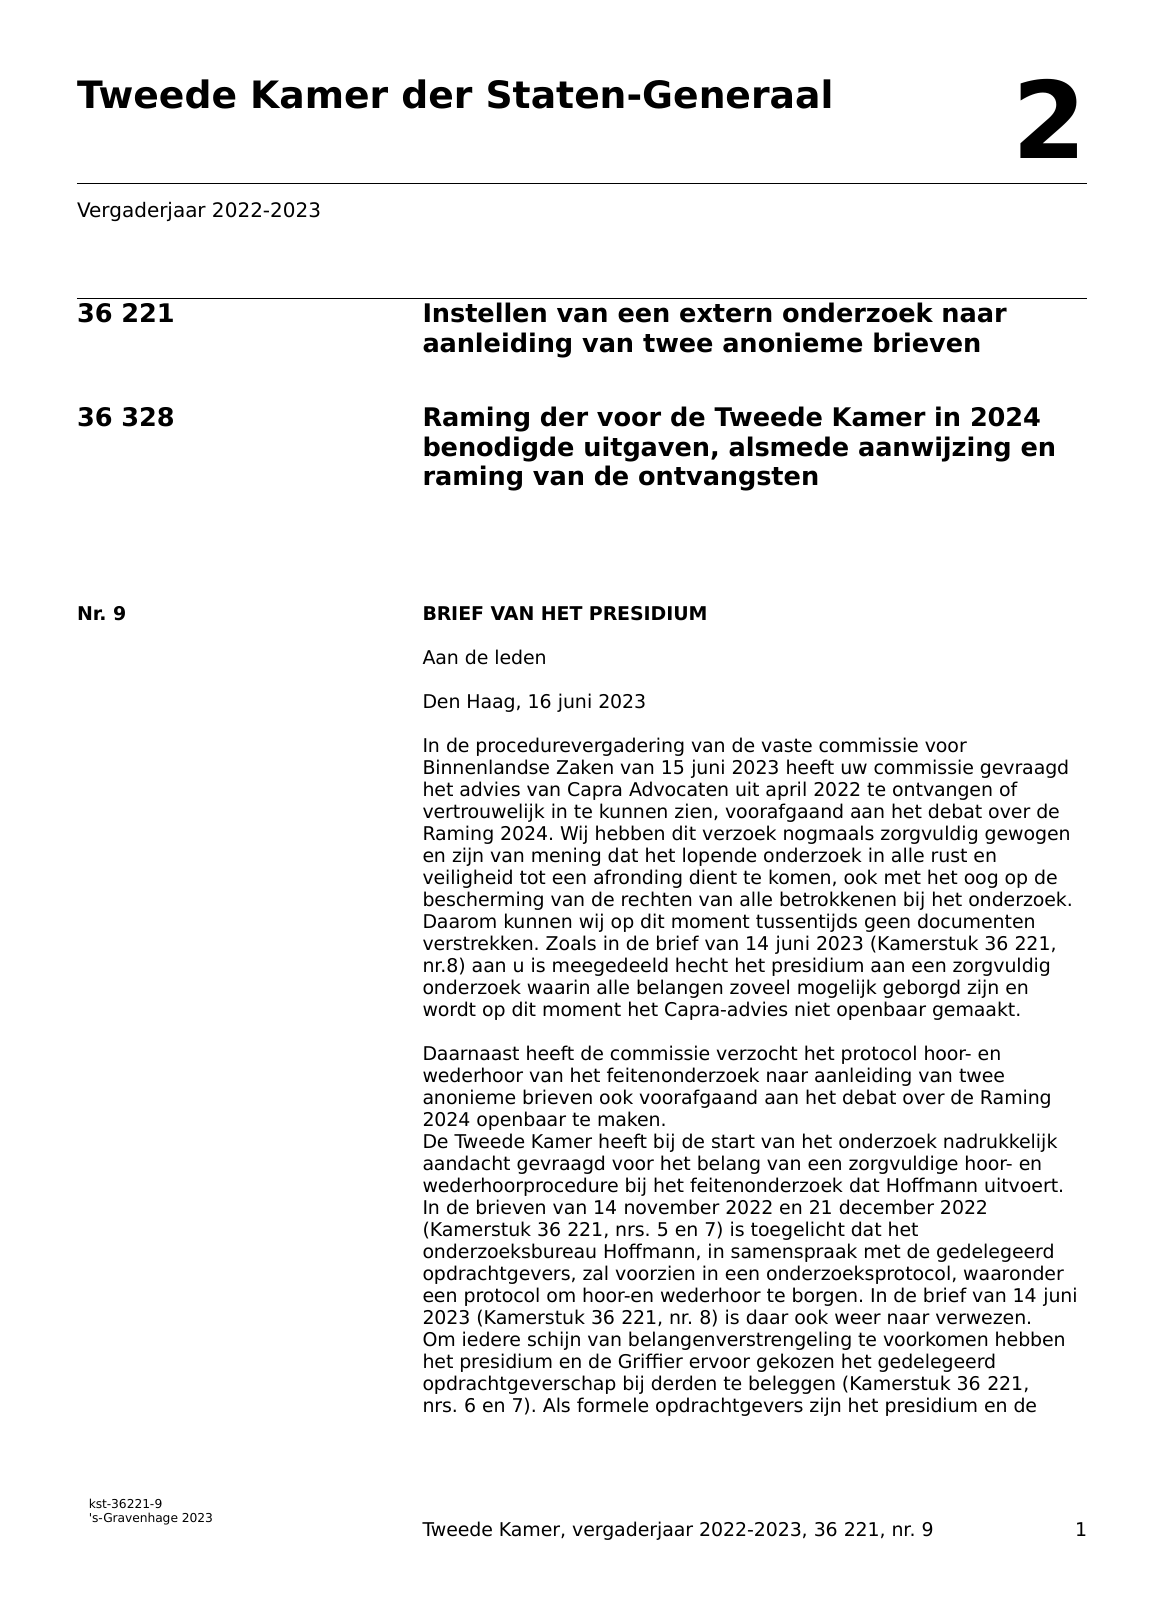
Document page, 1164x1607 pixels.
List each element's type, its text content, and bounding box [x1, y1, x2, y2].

text In de procedurevergadering van de vaste commissie voor Binnenlandse Zaken van 15 juni 2023 heeft uw commissie gevraagd het advies van Capra Advocaten uit april 2022 te ontvangen of vertrouwelijk in te kunnen zien, voorafgaand aan het debat over de Raming 2024. Wij hebben dit verzoek nogmaals zorgvuldig gewogen en zijn van mening dat het lopende onderzoek in alle rust en veiligheid tot een afronding dient te komen, ook met het oog op de bescherming van de rechten van alle betrokkenen bij het onderzoek. Daarom kunnen wij op dit moment tussentijds geen documenten verstrekken. Zoals in de brief van 14 juni 2023 (Kamerstuk 36 221, nr.8) aan u is meegedeeld hecht het presidium aan een zorgvuldig onderzoek waarin alle belangen zoveel mogelijk geborgd zijn en wordt op dit moment het Capra-advies niet openbaar gemaakt. [422, 735, 1087, 1021]
text Om iedere schijn van belangenverstrengeling te voorkomen hebben het presidium en de Griffier ervoor gekozen het gedelegeerd opdrachtgeverschap bij derden te beleggen (Kamerstuk 36 221, nrs. 6 en 7). Als formele opdrachtgevers zijn het presidium en de [422, 1329, 1087, 1417]
table_cell Vergaderjaar 2022-2023 [77, 184, 1087, 298]
table_header Tweede Kamer der Staten-Generaal [77, 59, 886, 183]
subtitle Nr. 9 BRIEF VAN HET PRESIDIUM [77, 603, 1087, 625]
text 's-Gravenhage 2023 [88, 1511, 323, 1525]
text De Tweede Kamer heeft bij de start van het onderzoek nadrukkelijk aandacht gevraagd voor het belang van een zorgvuldige hoor- en wederhoorprocedure bij het feitenonderzoek dat Hoffmann uitvoert. In de brieven van 14 november 2022 en 21 december 2022 (Kamerstuk 36 221, nrs. 5 en 7) is toegelicht dat het onderzoeksbureau Hoffmann, in samenspraak met de gedelegeerd opdrachtgevers, zal voorzien in een onderzoeksprotocol, waaronder een protocol om hoor-en wederhoor te borgen. In de brief van 14 juni 2023 (Kamerstuk 36 221, nr. 8) is daar ook weer naar verwezen. [422, 1131, 1087, 1329]
subtitle 36 328 Raming der voor de Tweede Kamer in 2024 benodigde uitgaven, alsmede aanwijzing en raming van de ontvangsten [77, 403, 1087, 492]
text Daarnaast heeft de commissie verzocht het protocol hoor- en wederhoor van het feitenonderzoek naar aanleiding van twee anonieme brieven ook voorafgaand aan het debat over de Raming 2024 openbaar te maken. [422, 1043, 1087, 1131]
text kst-36221-9 [88, 1497, 323, 1511]
table_header 2 [886, 59, 1087, 183]
text Den Haag, 16 juni 2023 [422, 691, 1087, 713]
text Aan de leden [422, 647, 1087, 669]
subtitle 36 221 Instellen van een extern onderzoek naar aanleiding van twee anonieme brieven [77, 299, 1087, 358]
